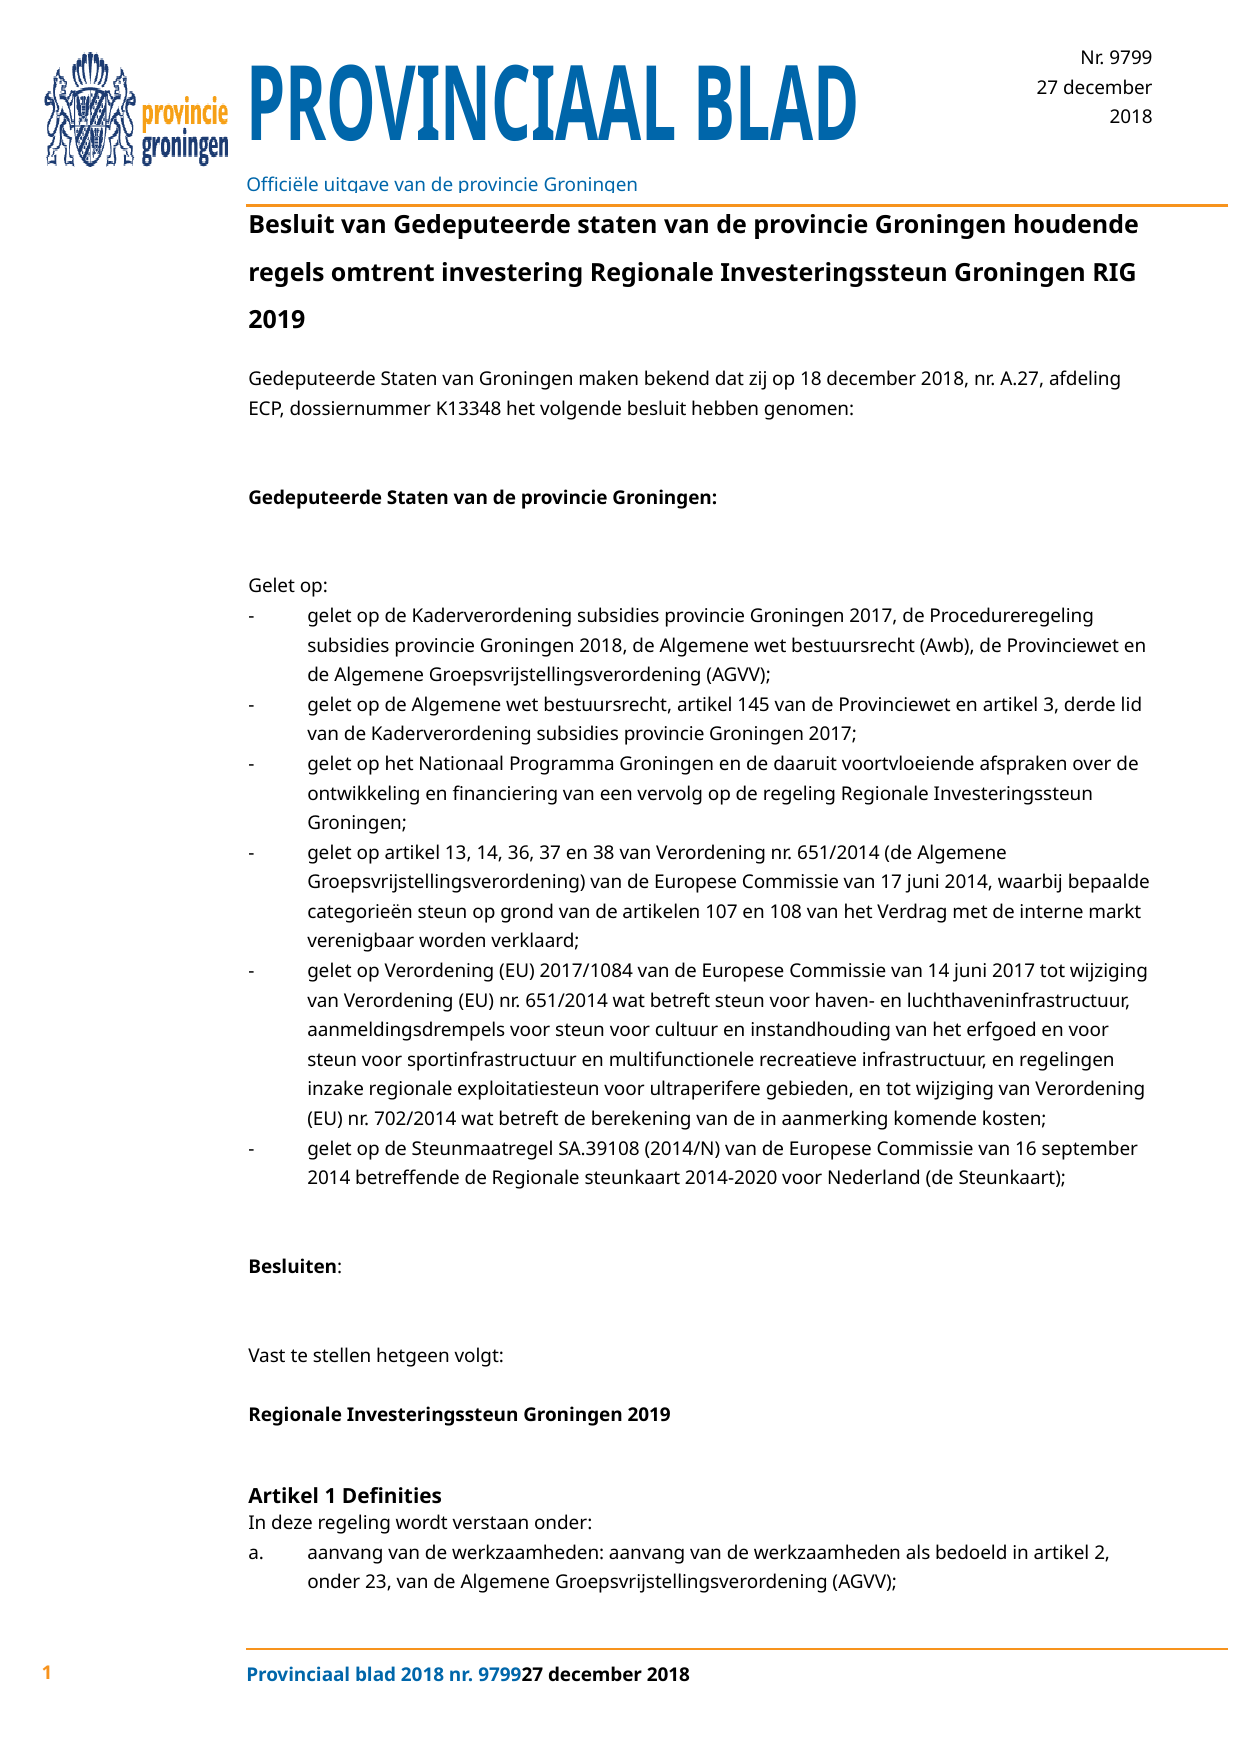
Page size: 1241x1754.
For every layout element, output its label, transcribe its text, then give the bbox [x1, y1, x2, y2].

list gelet op de Algemene wet bestuursrecht, artikel 145 van de Provinciewet en artikel 3, derde lid van de Kaderverordening subsidies provincie Groningen 2017; [248, 691, 1152, 746]
text Artikel 1 Definities [248, 1481, 1152, 1509]
list gelet op het Nationaal Programma Groningen en de daaruit voortvloeiende afspraken over de ontwikkeling en financiering van een vervolg op de regeling Regionale Investeringssteun Groningen; [248, 750, 1152, 835]
text Besluit van Gedeputeerde staten van de provincie Groningen houdende regels omtrent investering Regionale Investeringssteun Groningen RIG 2019 [248, 207, 1152, 336]
list gelet op de Steunmaatregel SA.39108 (2014/N) van de Europese Commissie van 16 september 2014 betreffende de Regionale steunkaart 2014-2020 voor Nederland (de Steunkaart); [248, 1135, 1152, 1190]
list aanvang van de werkzaamheden: aanvang van de werkzaamheden als bedoeld in artikel 2, onder 23, van de Algemene Groepsvrijstellingsverordening (AGVV); [248, 1539, 1152, 1594]
text Vast te stellen hetgeen volgt: [248, 1342, 1152, 1367]
list gelet op artikel 13, 14, 36, 37 en 38 van Verordening nr. 651/2014 (de Algemene Groepsvrijstellingsverordening) van de Europese Commissie van 17 juni 2014, waarbij bepaalde categorieën steun op grond van de artikelen 107 en 108 van het Verdrag met de interne markt verenigbaar worden verklaard; [248, 839, 1152, 953]
text Besluiten: [248, 1253, 1152, 1279]
text Gedeputeerde Staten van Groningen maken bekend dat zij op 18 december 2018, nr. A.27, afdeling ECP, dossiernummer K13348 het volgende besluit hebben genomen: [248, 366, 1152, 421]
text In deze regeling wordt verstaan onder: [248, 1509, 1152, 1535]
picture [41, 47, 231, 172]
text Gedeputeerde Staten van de provincie Groningen: [248, 484, 1152, 509]
text Gelet op: [248, 573, 1152, 598]
text Regionale Investeringssteun Groningen 2019 [248, 1401, 1152, 1427]
list gelet op de Kaderverordening subsidies provincie Groningen 2017, de Procedureregeling subsidies provincie Groningen 2018, de Algemene wet bestuursrecht (Awb), de Provinciewet en de Algemene Groepsvrijstellingsverordening (AGVV); [248, 602, 1152, 687]
list gelet op Verordening (EU) 2017/1084 van de Europese Commissie van 14 juni 2017 tot wijziging van Verordening (EU) nr. 651/2014 wat betreft steun voor haven- en luchthaveninfrastructuur, aanmeldingsdrempels voor steun voor cultuur en instandhouding van het erfgoed en voor steun voor sportinfrastructuur en multifunctionele recreatieve infrastructuur, en regelingen inzake regionale exploitatiesteun voor ultraperifere gebieden, en tot wijziging van Verordening (EU) nr. 702/2014 wat betreft de berekening van de in aanmerking komende kosten; [248, 957, 1152, 1131]
